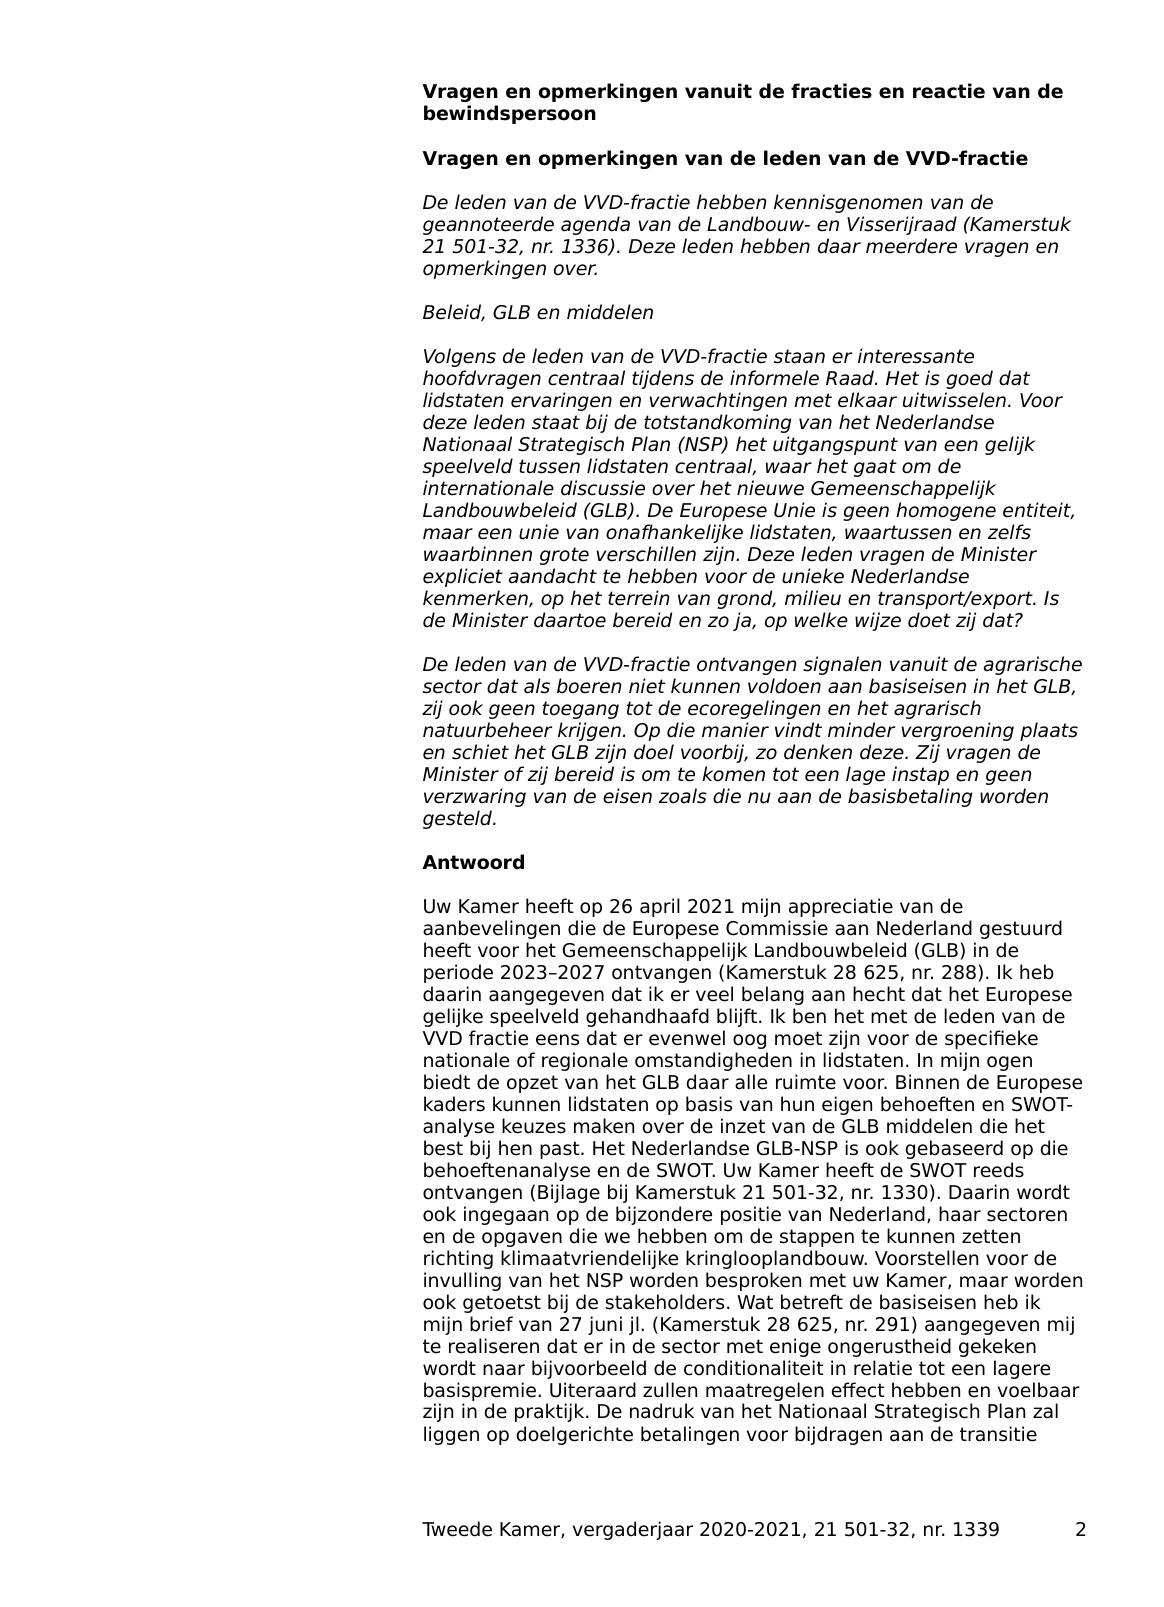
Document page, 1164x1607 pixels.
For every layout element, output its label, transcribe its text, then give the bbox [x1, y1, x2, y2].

text De leden van de VVD-fractie ontvangen signalen vanuit de agrarische sector dat als boeren niet kunnen voldoen aan basiseisen in het GLB, zij ook geen toegang tot de ecoregelingen en het agrarisch natuurbeheer krijgen. Op die manier vindt minder vergroening plaats en schiet het GLB zijn doel voorbij, zo denken deze. Zij vragen de Minister of zij bereid is om te komen tot een lage instap en geen verzwaring van de eisen zoals die nu aan de basisbetaling worden gesteld. [422, 654, 1087, 829]
text Volgens de leden van de VVD-fractie staan er interessante hoofdvragen centraal tijdens de informele Raad. Het is goed dat lidstaten ervaringen en verwachtingen met elkaar uitwisselen. Voor deze leden staat bij de totstandkoming van het Nederlandse Nationaal Strategisch Plan (NSP) het uitgangspunt van een gelijk speelveld tussen lidstaten centraal, waar het gaat om de internationale discussie over het nieuwe Gemeenschappelijk Landbouwbeleid (GLB). De Europese Unie is geen homogene entiteit, maar een unie van onafhankelijke lidstaten, waartussen en zelfs waarbinnen grote verschillen zijn. Deze leden vragen de Minister expliciet aandacht te hebben voor de unieke Nederlandse kenmerken, op het terrein van grond, milieu en transport/export. Is de Minister daartoe bereid en zo ja, op welke wijze doet zij dat? [422, 346, 1087, 632]
subtitle Vragen en opmerkingen van de leden van de VVD-fractie [422, 147, 1087, 169]
subtitle Beleid, GLB en middelen [422, 302, 1087, 324]
text De leden van de VVD-fractie hebben kennisgenomen van de geannoteerde agenda van de Landbouw- en Visserijraad (Kamerstuk 21 501-32, nr. 1336). Deze leden hebben daar meerdere vragen en opmerkingen over. [422, 192, 1087, 279]
subtitle Vragen en opmerkingen vanuit de fracties en reactie van de bewindspersoon [422, 81, 1087, 125]
subtitle Antwoord [422, 852, 1087, 874]
text Uw Kamer heeft op 26 april 2021 mijn appreciatie van de aanbevelingen die de Europese Commissie aan Nederland gestuurd heeft voor het Gemeenschappelijk Landbouwbeleid (GLB) in de periode 2023–2027 ontvangen (Kamerstuk 28 625, nr. 288). Ik heb daarin aangegeven dat ik er veel belang aan hecht dat het Europese gelijke speelveld gehandhaafd blijft. Ik ben het met de leden van de VVD fractie eens dat er evenwel oog moet zijn voor de specifieke nationale of regionale omstandigheden in lidstaten. In mijn ogen biedt de opzet van het GLB daar alle ruimte voor. Binnen de Europese kaders kunnen lidstaten op basis van hun eigen behoeften en SWOT-analyse keuzes maken over de inzet van de GLB middelen die het best bij hen past. Het Nederlandse GLB-NSP is ook gebaseerd op die behoeftenanalyse en de SWOT. Uw Kamer heeft de SWOT reeds ontvangen (Bijlage bij Kamerstuk 21 501-32, nr. 1330). Daarin wordt ook ingegaan op de bijzondere positie van Nederland, haar sectoren en de opgaven die we hebben om de stappen te kunnen zetten richting klimaatvriendelijke kringlooplandbouw. Voorstellen voor de invulling van het NSP worden besproken met uw Kamer, maar worden ook getoetst bij de stakeholders. Wat betreft de basiseisen heb ik mijn brief van 27 juni jl. (Kamerstuk 28 625, nr. 291) aangegeven mij te realiseren dat er in de sector met enige ongerustheid gekeken wordt naar bijvoorbeeld de conditionaliteit in relatie tot een lagere basispremie. Uiteraard zullen maatregelen effect hebben en voelbaar zijn in de praktijk. De nadruk van het Nationaal Strategisch Plan zal liggen op doelgerichte betalingen voor bijdragen aan de transitie [422, 896, 1087, 1445]
